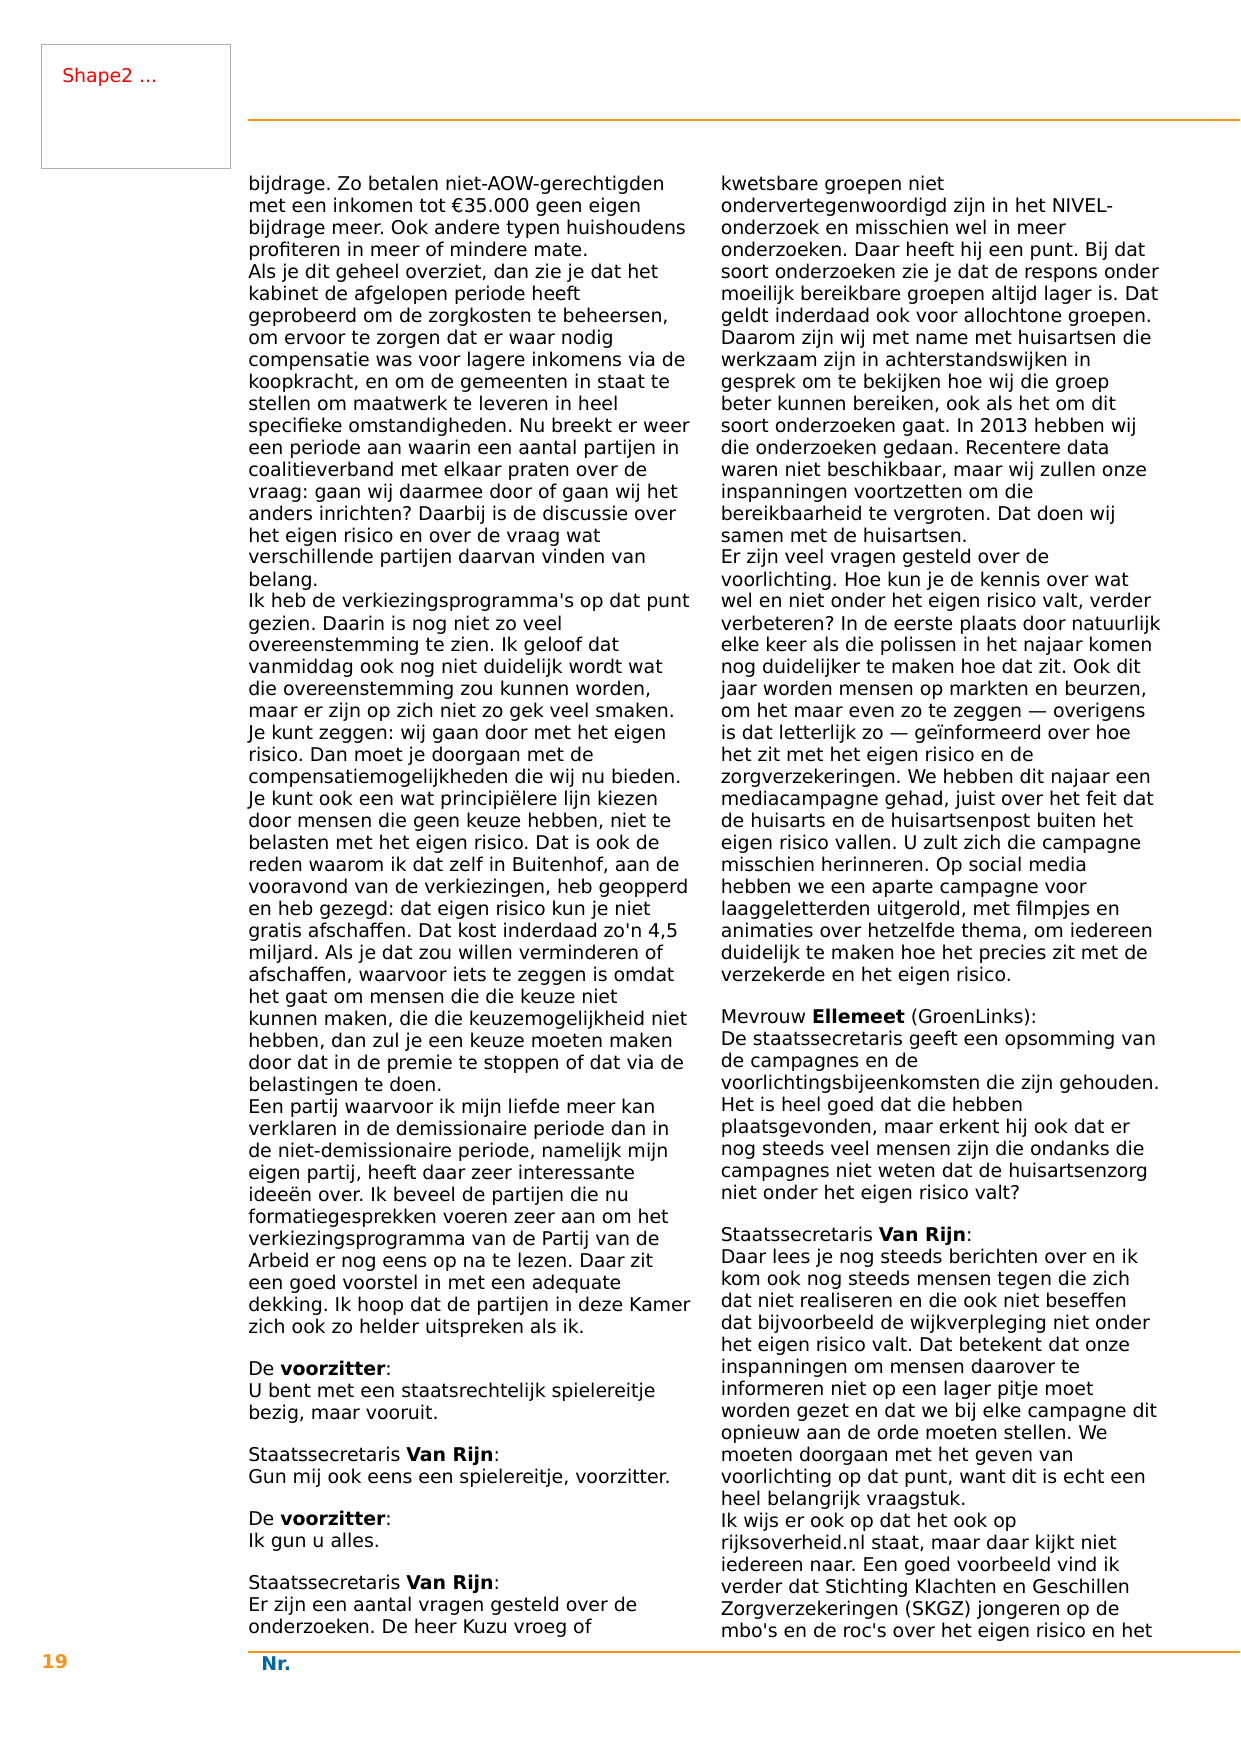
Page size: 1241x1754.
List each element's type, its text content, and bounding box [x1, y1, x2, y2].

text Ik gun u alles. [248, 1529, 691, 1552]
text kwetsbare groepen niet ondervertegenwoordigd zijn in het NIVEL-onderzoek en misschien wel in meer onderzoeken. Daar heeft hij een punt. Bij dat soort onderzoeken zie je dat de respons onder moeilijk bereikbare groepen altijd lager is. Dat geldt inderdaad ook voor allochtone groepen. Daarom zijn wij met name met huisartsen die werkzaam zijn in achterstandswijken in gesprek om te bekijken hoe wij die groep beter kunnen bereiken, ook als het om dit soort onderzoeken gaat. In 2013 hebben wij die onderzoeken gedaan. Recentere data waren niet beschikbaar, maar wij zullen onze inspanningen voortzetten om die bereikbaarheid te vergroten. Dat doen wij samen met de huisartsen. [721, 173, 1163, 546]
text Ik heb de verkiezingsprogramma's op dat punt gezien. Daarin is nog niet zo veel overeenstemming te zien. Ik geloof dat vanmiddag ook nog niet duidelijk wordt wat die overeenstemming zou kunnen worden, maar er zijn op zich niet zo gek veel smaken. Je kunt zeggen: wij gaan door met het eigen risico. Dan moet je doorgaan met de compensatiemogelijkheden die wij nu bieden. Je kunt ook een wat principiëlere lijn kiezen door mensen die geen keuze hebben, niet te belasten met het eigen risico. Dat is ook de reden waarom ik dat zelf in Buitenhof, aan de vooravond van de verkiezingen, heb geopperd en heb gezegd: dat eigen risico kun je niet gratis afschaffen. Dat kost inderdaad zo'n 4,5 miljard. Als je dat zou willen verminderen of afschaffen, waarvoor iets te zeggen is omdat het gaat om mensen die die keuze niet kunnen maken, die die keuzemogelijkheid niet hebben, dan zul je een keuze moeten maken door dat in de premie te stoppen of dat via de belastingen te doen. [248, 590, 691, 1096]
text Staatssecretaris Van Rijn: [721, 1224, 1163, 1246]
text Mevrouw Ellemeet (GroenLinks): [721, 1006, 1163, 1028]
text U bent met een staatsrechtelijk spielereitje bezig, maar vooruit. [248, 1380, 691, 1424]
text Een partij waarvoor ik mijn liefde meer kan verklaren in de demissionaire periode dan in de niet-demissionaire periode, namelijk mijn eigen partij, heeft daar zeer interessante ideeën over. Ik beveel de partijen die nu formatiegesprekken voeren zeer aan om het verkiezingsprogramma van de Partij van de Arbeid er nog eens op na te lezen. Daar zit een goed voorstel in met een adequate dekking. Ik hoop dat de partijen in deze Kamer zich ook zo helder uitspreken als ik. [248, 1096, 691, 1338]
text Er zijn veel vragen gesteld over de voorlichting. Hoe kun je de kennis over wat wel en niet onder het eigen risico valt, verder verbeteren? In de eerste plaats door natuurlijk elke keer als die polissen in het najaar komen nog duidelijker te maken hoe dat zit. Ook dit jaar worden mensen op markten en beurzen, om het maar even zo te zeggen — overigens is dat letterlijk zo — geïnformeerd over hoe het zit met het eigen risico en de zorgverzekeringen. We hebben dit najaar een mediacampagne gehad, juist over het feit dat de huisarts en de huisartsenpost buiten het eigen risico vallen. U zult zich die campagne misschien herinneren. Op social media hebben we een aparte campagne voor laaggeletterden uitgerold, met filmpjes en animaties over hetzelfde thema, om iedereen duidelijk te maken hoe het precies zit met de verzekerde en het eigen risico. [721, 546, 1163, 986]
text De staatssecretaris geeft een opsomming van de campagnes en de voorlichtingsbijeenkomsten die zijn gehouden. Het is heel goed dat die hebben plaatsgevonden, maar erkent hij ook dat er nog steeds veel mensen zijn die ondanks die campagnes niet weten dat de huisartsenzorg niet onder het eigen risico valt? [721, 1028, 1163, 1204]
text bijdrage. Zo betalen niet-AOW-gerechtigden met een inkomen tot €35.000 geen eigen bijdrage meer. Ook andere typen huishoudens profiteren in meer of mindere mate. [248, 173, 691, 261]
text Daar lees je nog steeds berichten over en ik kom ook nog steeds mensen tegen die zich dat niet realiseren en die ook niet beseffen dat bijvoorbeeld de wijkverpleging niet onder het eigen risico valt. Dat betekent dat onze inspanningen om mensen daarover te informeren niet op een lager pitje moet worden gezet en dat we bij elke campagne dit opnieuw aan de orde moeten stellen. We moeten doorgaan met het geven van voorlichting op dat punt, want dit is echt een heel belangrijk vraagstuk. [721, 1246, 1163, 1509]
text De voorzitter: [248, 1508, 691, 1529]
text Als je dit geheel overziet, dan zie je dat het kabinet de afgelopen periode heeft geprobeerd om de zorgkosten te beheersen, om ervoor te zorgen dat er waar nodig compensatie was voor lagere inkomens via de koopkracht, en om de gemeenten in staat te stellen om maatwerk te leveren in heel specifieke omstandigheden. Nu breekt er weer een periode aan waarin een aantal partijen in coalitieverband met elkaar praten over de vraag: gaan wij daarmee door of gaan wij het anders inrichten? Daarbij is de discussie over het eigen risico en over de vraag wat verschillende partijen daarvan vinden van belang. [248, 261, 691, 590]
text De voorzitter: [248, 1358, 691, 1380]
text Staatssecretaris Van Rijn: [248, 1572, 691, 1593]
text Ik wijs er ook op dat het ook op rijksoverheid.nl staat, maar daar kijkt niet iedereen naar. Een goed voorbeeld vind ik verder dat Stichting Klachten en Geschillen Zorgverzekeringen (SKGZ) jongeren op de mbo's en de roc's over het eigen risico en het [721, 1509, 1163, 1641]
text Er zijn een aantal vragen gesteld over de onderzoeken. De heer Kuzu vroeg of [248, 1593, 691, 1637]
text Staatssecretaris Van Rijn: [248, 1444, 691, 1466]
text Gun mij ook eens een spielereitje, voorzitter. [248, 1466, 691, 1488]
